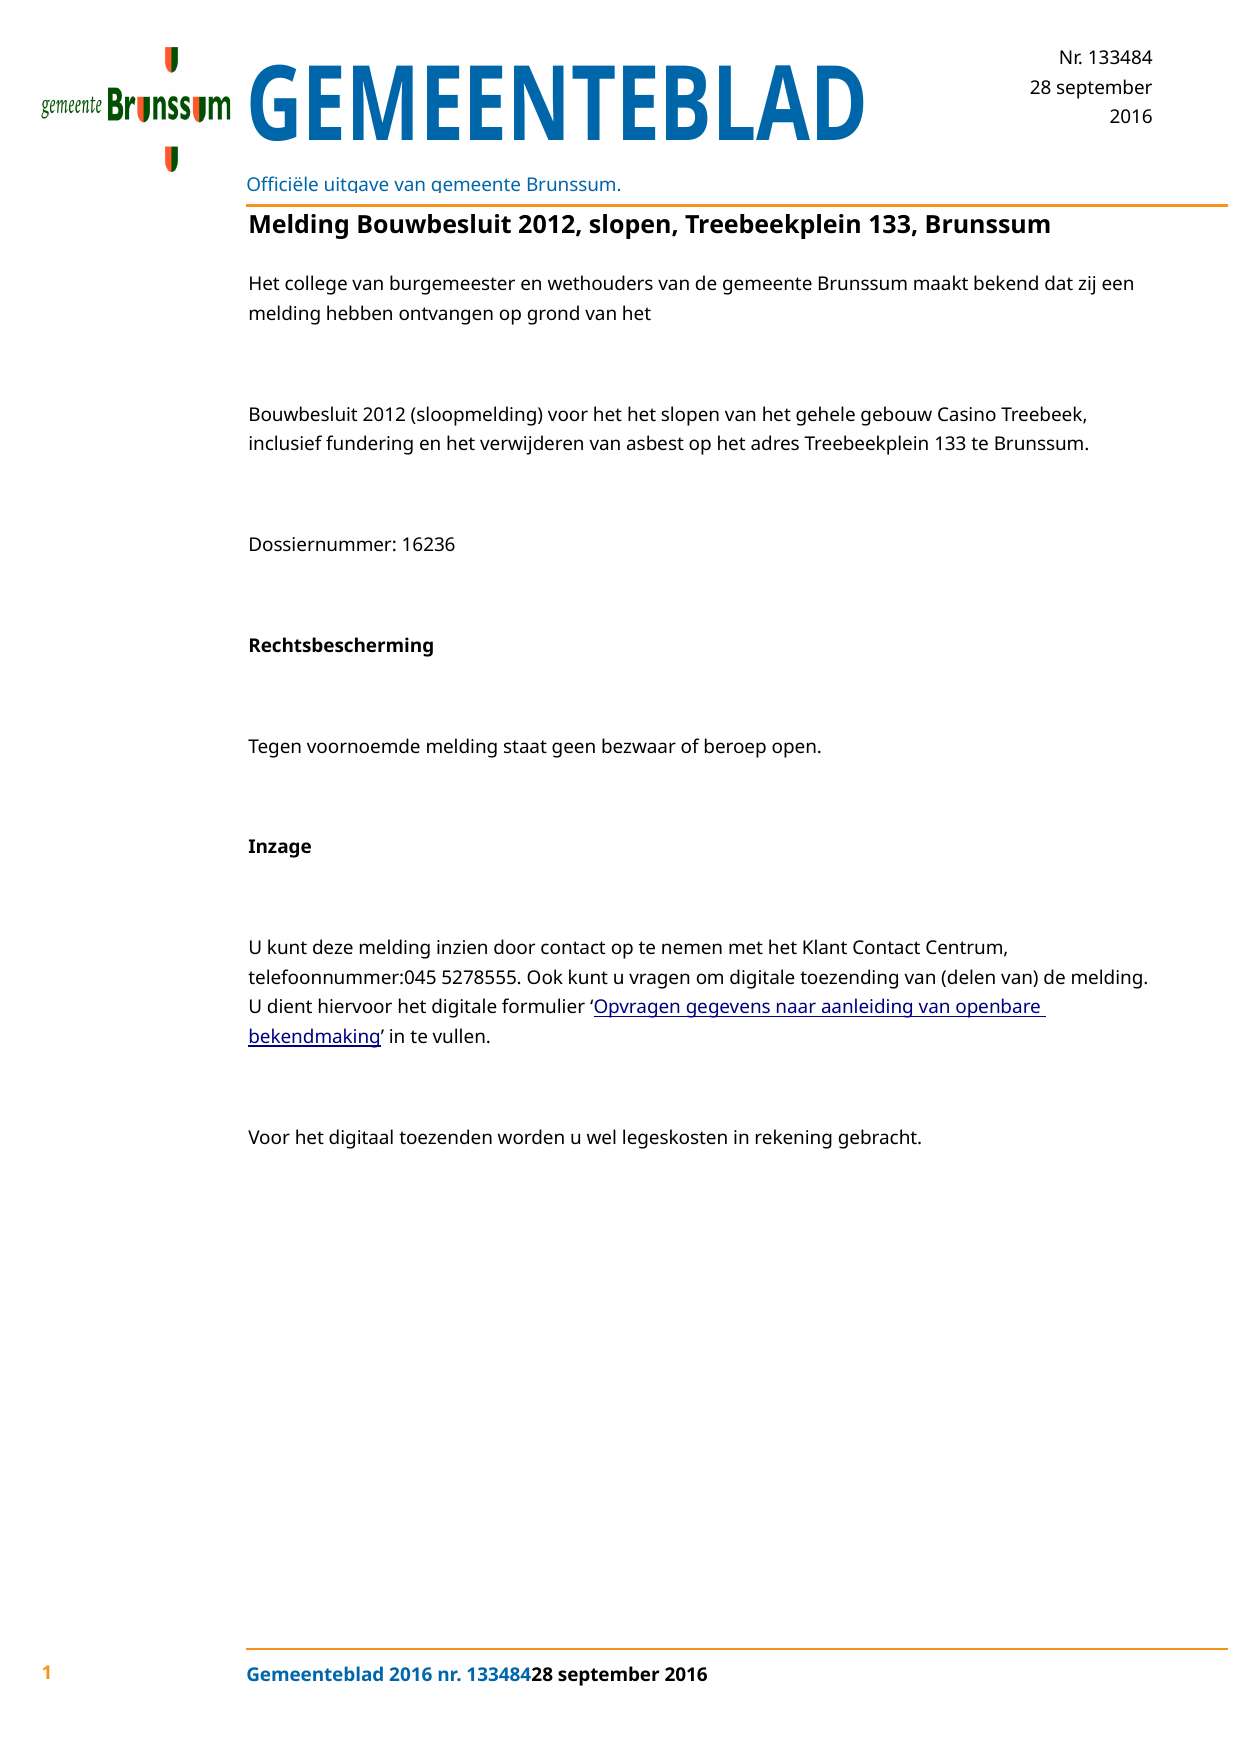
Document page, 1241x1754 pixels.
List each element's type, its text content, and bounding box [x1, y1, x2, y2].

text Rechtsbescherming [248, 632, 1152, 658]
text Het college van burgemeester en wethouders van de gemeente Brunssum maakt bekend dat zij een melding hebben ontvangen op grond van het [248, 270, 1152, 326]
text Tegen voornoemde melding staat geen bezwaar of beroep open. [248, 733, 1152, 758]
picture [41, 47, 231, 172]
text Voor het digitaal toezenden worden u wel legeskosten in rekening gebracht. [248, 1124, 1152, 1150]
text Dossiernummer: 16236 [248, 531, 1152, 557]
text Inzage [248, 834, 1152, 859]
text Melding Bouwbesluit 2012, slopen, Treebeekplein 133, Brunssum [248, 207, 1152, 241]
text Bouwbesluit 2012 (sloopmelding) voor het het slopen van het gehele gebouw Casino Treebeek, inclusief fundering en het verwijderen van asbest op het adres Treebeekplein 133 te Brunssum. [248, 401, 1152, 456]
text U kunt deze melding inzien door contact op te nemen met het Klant Contact Centrum, telefoonnummer:045 5278555. Ook kunt u vragen om digitale toezending van (delen van) de melding. U dient hiervoor het digitale formulier ‘Opvragen gegevens naar aanleiding van openbare bekendmaking’ in te vullen. [248, 934, 1152, 1049]
